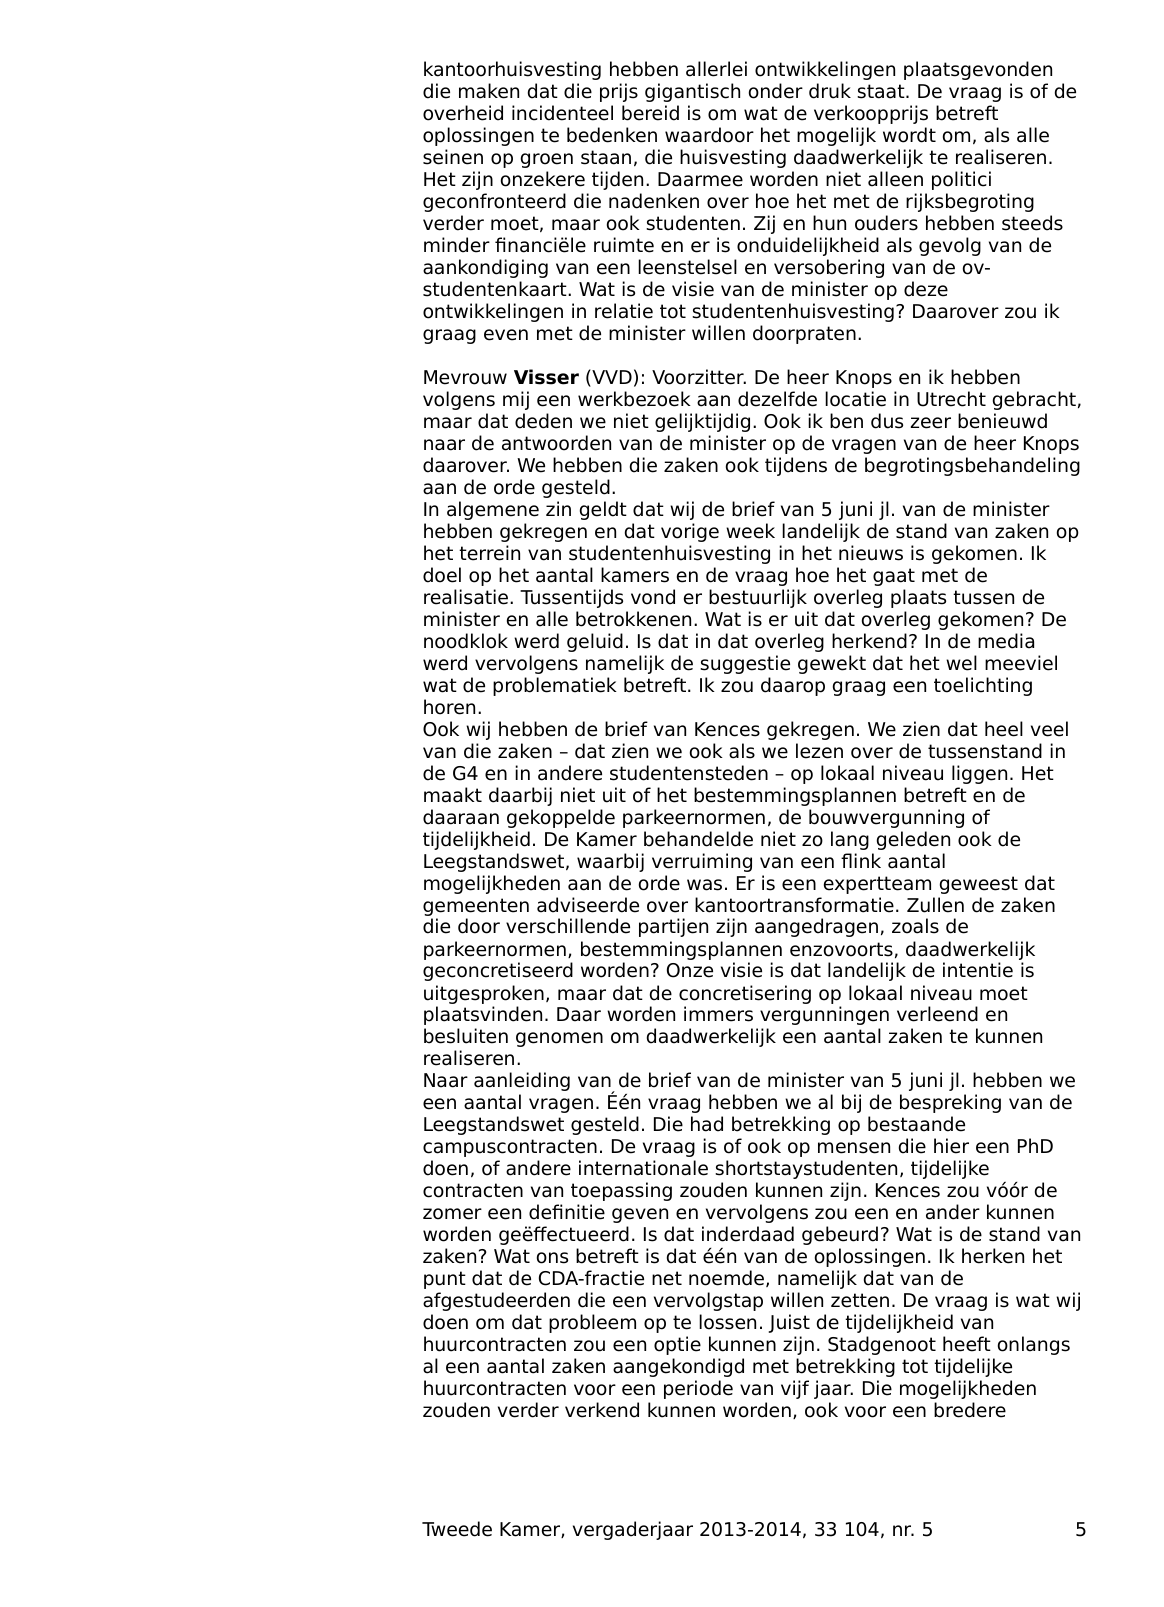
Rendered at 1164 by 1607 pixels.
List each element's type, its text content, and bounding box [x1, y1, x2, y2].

text Het zijn onzekere tijden. Daarmee worden niet alleen politici geconfronteerd die nadenken over hoe het met de rijksbegroting verder moet, maar ook studenten. Zij en hun ouders hebben steeds minder financiële ruimte en er is onduidelijkheid als gevolg van de aankondiging van een leenstelsel en versobering van de ov-studentenkaart. Wat is de visie van de minister op deze ontwikkelingen in relatie tot studentenhuisvesting? Daarover zou ik graag even met de minister willen doorpraten. [422, 169, 1087, 345]
text Mevrouw Visser (VVD): Voorzitter. De heer Knops en ik hebben volgens mij een werkbezoek aan dezelfde locatie in Utrecht gebracht, maar dat deden we niet gelijktijdig. Ook ik ben dus zeer benieuwd naar de antwoorden van de minister op de vragen van de heer Knops daarover. We hebben die zaken ook tijdens de begrotingsbehandeling aan de orde gesteld. [422, 367, 1087, 499]
text Naar aanleiding van de brief van de minister van 5 juni jl. hebben we een aantal vragen. Één vraag hebben we al bij de bespreking van de Leegstandswet gesteld. Die had betrekking op bestaande campuscontracten. De vraag is of ook op mensen die hier een PhD doen, of andere internationale shortstaystudenten, tijdelijke contracten van toepassing zouden kunnen zijn. Kences zou vóór de zomer een definitie geven en vervolgens zou een en ander kunnen worden geëffectueerd. Is dat inderdaad gebeurd? Wat is de stand van zaken? Wat ons betreft is dat één van de oplossingen. Ik herken het punt dat de CDA-fractie net noemde, namelijk dat van de afgestudeerden die een vervolgstap willen zetten. De vraag is wat wij doen om dat probleem op te lossen. Juist de tijdelijkheid van huurcontracten zou een optie kunnen zijn. Stadgenoot heeft onlangs al een aantal zaken aangekondigd met betrekking tot tijdelijke huurcontracten voor een periode van vijf jaar. Die mogelijkheden zouden verder verkend kunnen worden, ook voor een bredere [422, 1070, 1087, 1422]
text In algemene zin geldt dat wij de brief van 5 juni jl. van de minister hebben gekregen en dat vorige week landelijk de stand van zaken op het terrein van studentenhuisvesting in het nieuws is gekomen. Ik doel op het aantal kamers en de vraag hoe het gaat met de realisatie. Tussentijds vond er bestuurlijk overleg plaats tussen de minister en alle betrokkenen. Wat is er uit dat overleg gekomen? De noodklok werd geluid. Is dat in dat overleg herkend? In de media werd vervolgens namelijk de suggestie gewekt dat het wel meeviel wat de problematiek betreft. Ik zou daarop graag een toelichting horen. [422, 499, 1087, 719]
text kantoorhuisvesting hebben allerlei ontwikkelingen plaatsgevonden die maken dat die prijs gigantisch onder druk staat. De vraag is of de overheid incidenteel bereid is om wat de verkoopprijs betreft oplossingen te bedenken waardoor het mogelijk wordt om, als alle seinen op groen staan, die huisvesting daadwerkelijk te realiseren. [422, 59, 1087, 169]
text Ook wij hebben de brief van Kences gekregen. We zien dat heel veel van die zaken – dat zien we ook als we lezen over de tussenstand in de G4 en in andere studentensteden – op lokaal niveau liggen. Het maakt daarbij niet uit of het bestemmingsplannen betreft en de daaraan gekoppelde parkeernormen, de bouwvergunning of tijdelijkheid. De Kamer behandelde niet zo lang geleden ook de Leegstandswet, waarbij verruiming van een flink aantal mogelijkheden aan de orde was. Er is een expertteam geweest dat gemeenten adviseerde over kantoortransformatie. Zullen de zaken die door verschillende partijen zijn aangedragen, zoals de parkeernormen, bestemmingsplannen enzovoorts, daadwerkelijk geconcretiseerd worden? Onze visie is dat landelijk de intentie is uitgesproken, maar dat de concretisering op lokaal niveau moet plaatsvinden. Daar worden immers vergunningen verleend en besluiten genomen om daadwerkelijk een aantal zaken te kunnen realiseren. [422, 719, 1087, 1070]
